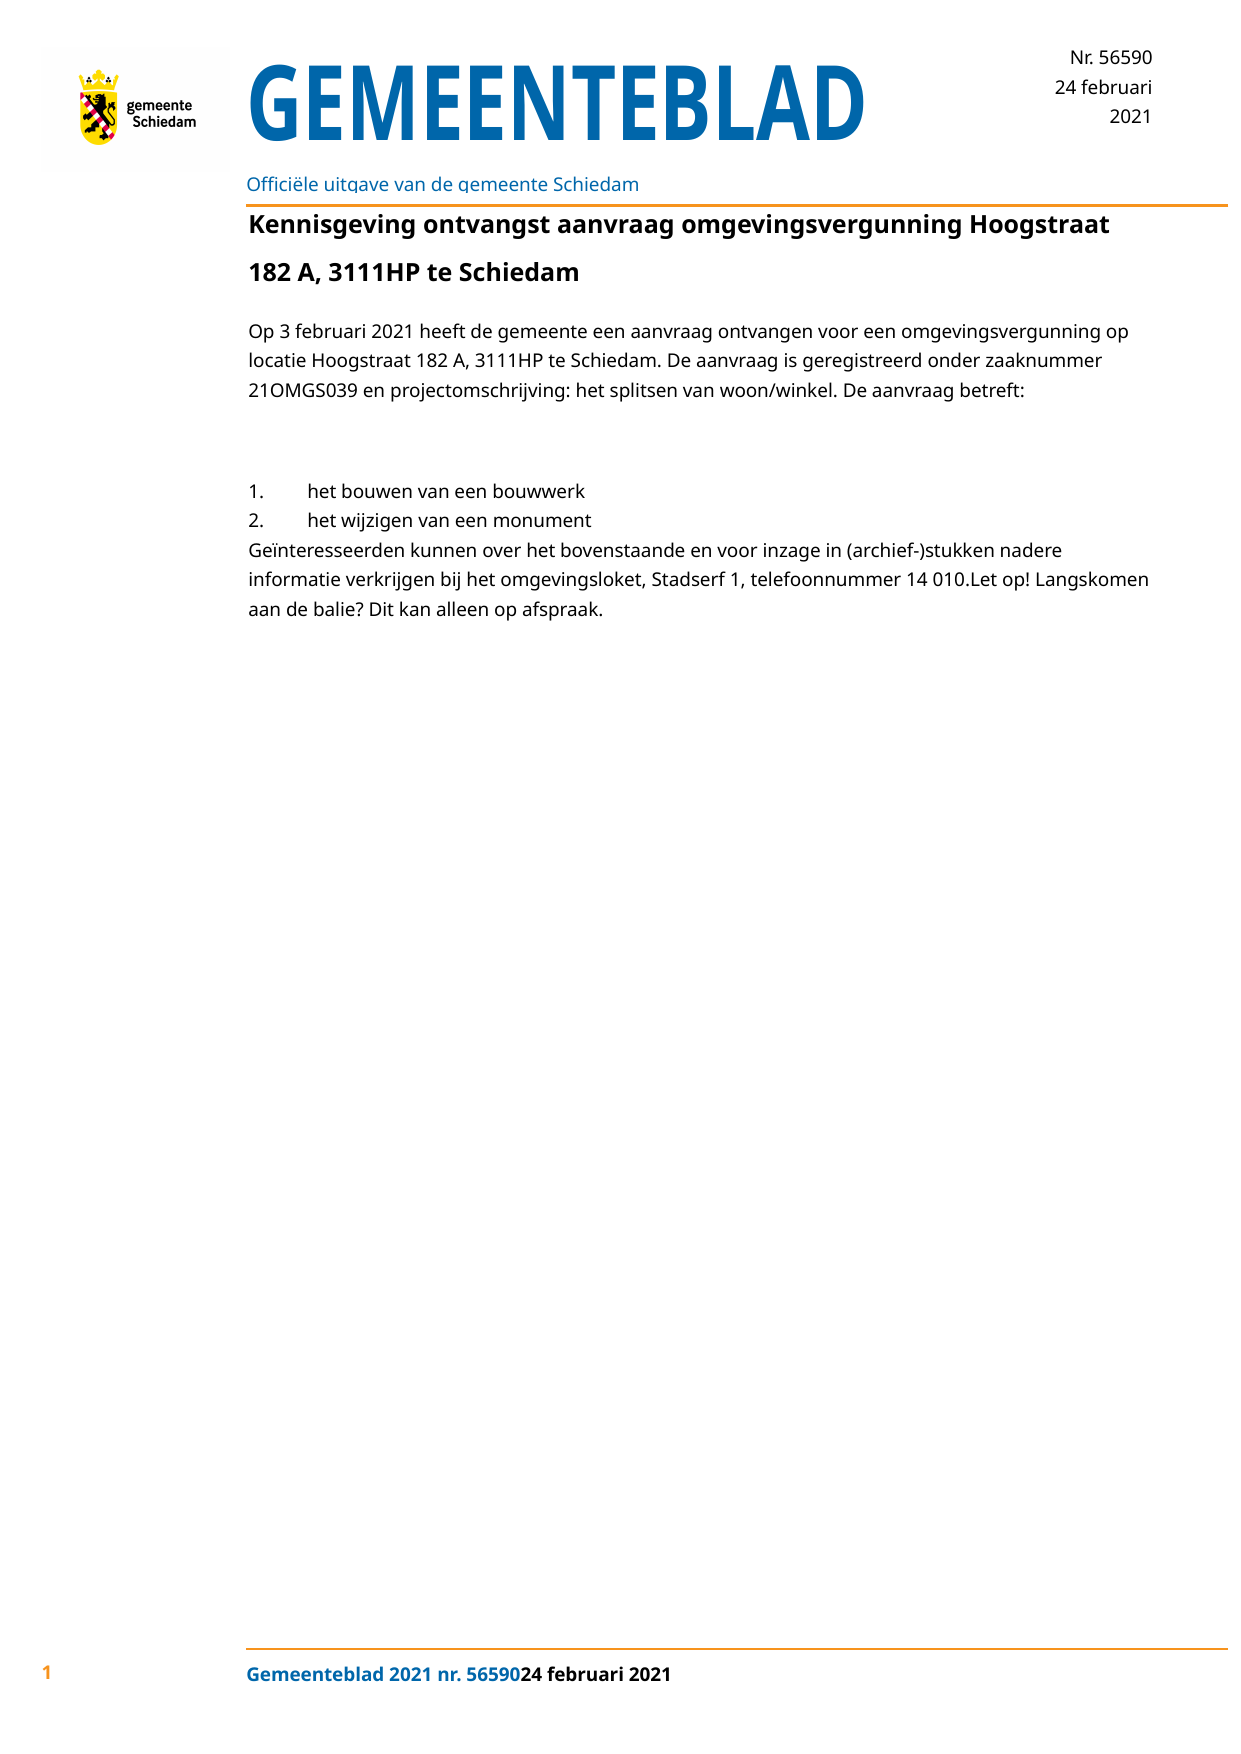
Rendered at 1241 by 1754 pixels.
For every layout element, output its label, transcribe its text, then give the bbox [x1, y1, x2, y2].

list het bouwen van een bouwwerk [248, 478, 1152, 504]
text Geïnteresseerden kunnen over het bovenstaande en voor inzage in (archief-)stukken nadere informatie verkrijgen bij het omgevingsloket, Stadserf 1, telefoonnummer 14 010.Let op! Langskomen aan de balie? Dit kan alleen op afspraak. [248, 537, 1152, 622]
text Op 3 februari 2021 heeft de gemeente een aanvraag ontvangen voor een omgevingsvergunning op locatie Hoogstraat 182 A, 3111HP te Schiedam. De aanvraag is geregistreerd onder zaaknummer 21OMGS039 en projectomschrijving: het splitsen van woon/winkel. De aanvraag betreft: [248, 318, 1152, 403]
text Kennisgeving ontvangst aanvraag omgevingsvergunning Hoogstraat 182 A, 3111HP te Schiedam [248, 207, 1152, 288]
list het wijzigen van een monument [248, 507, 1152, 533]
picture [41, 47, 231, 172]
